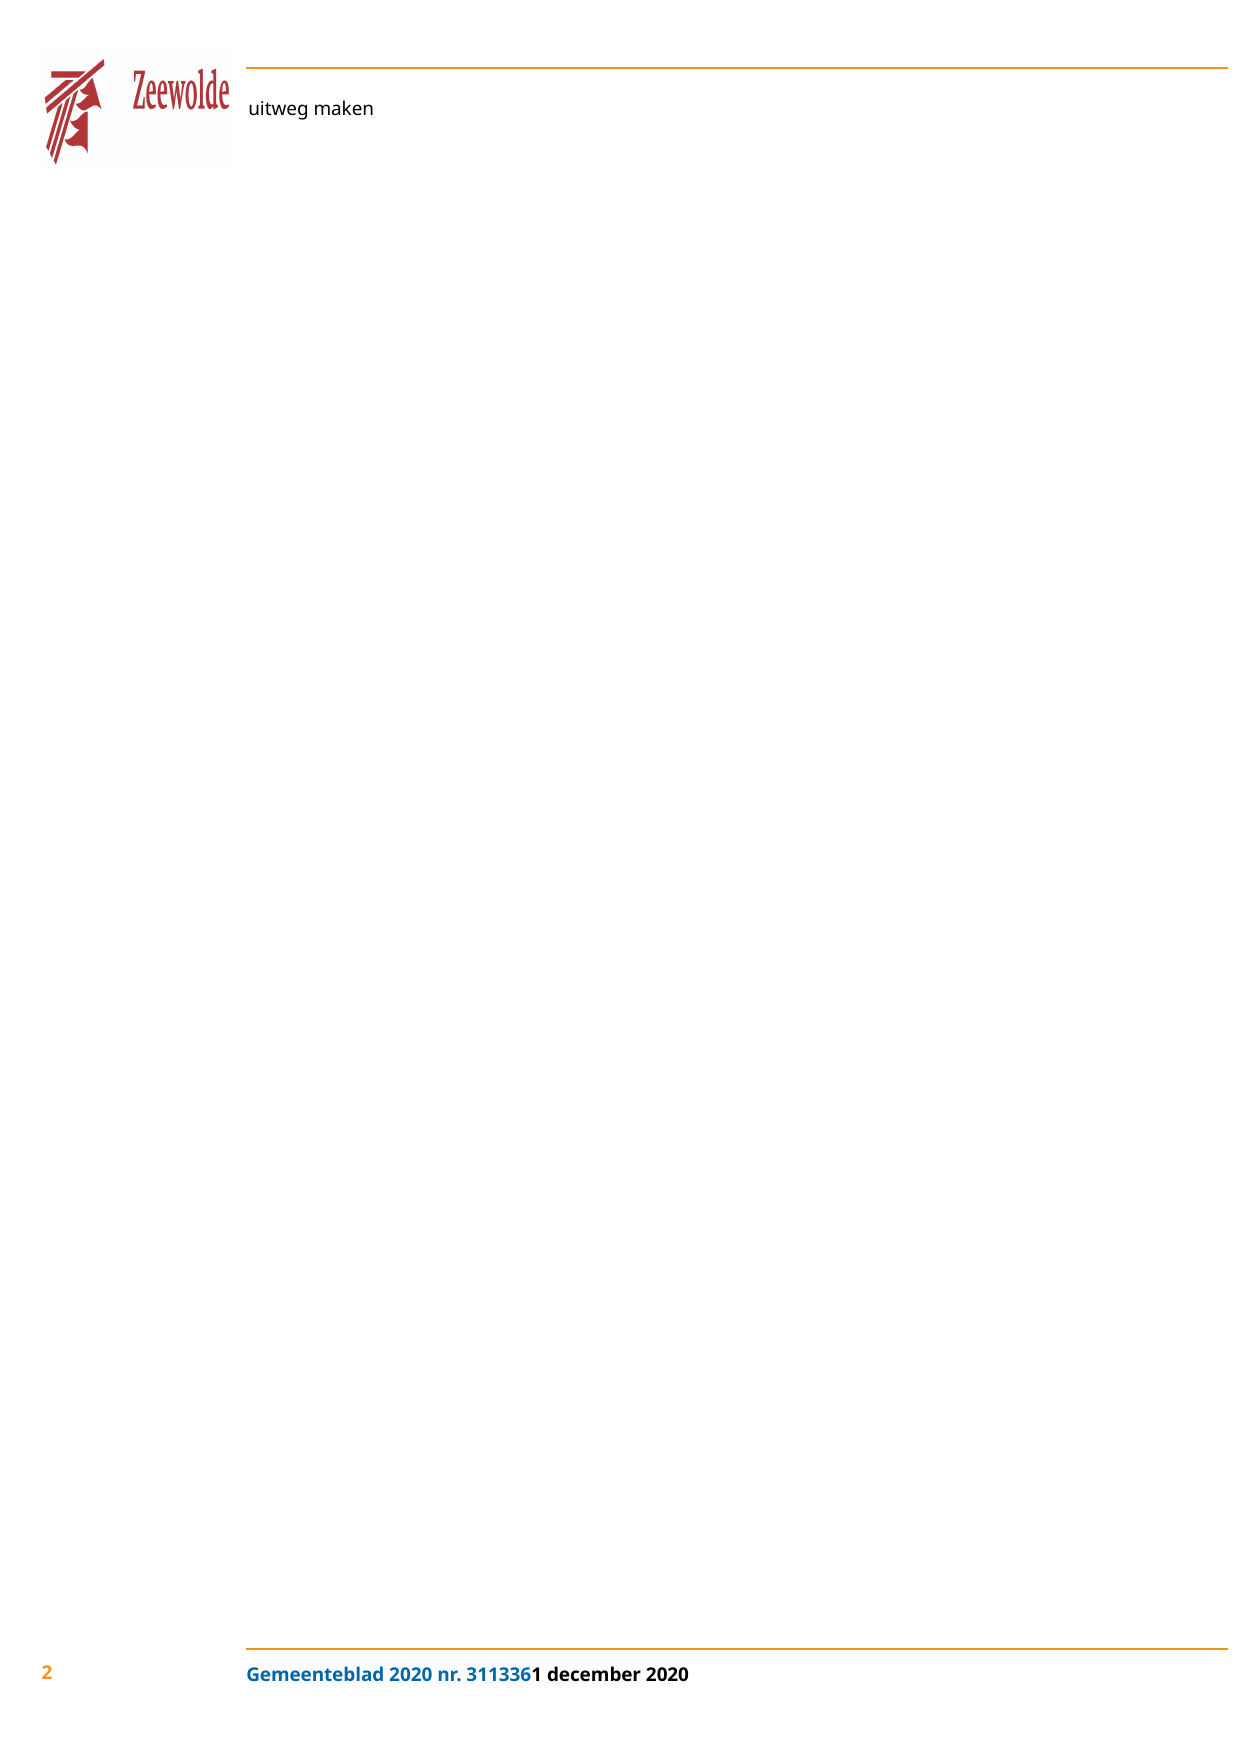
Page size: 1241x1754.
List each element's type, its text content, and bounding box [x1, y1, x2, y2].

text uitweg maken [248, 95, 1152, 121]
picture [41, 47, 231, 172]
